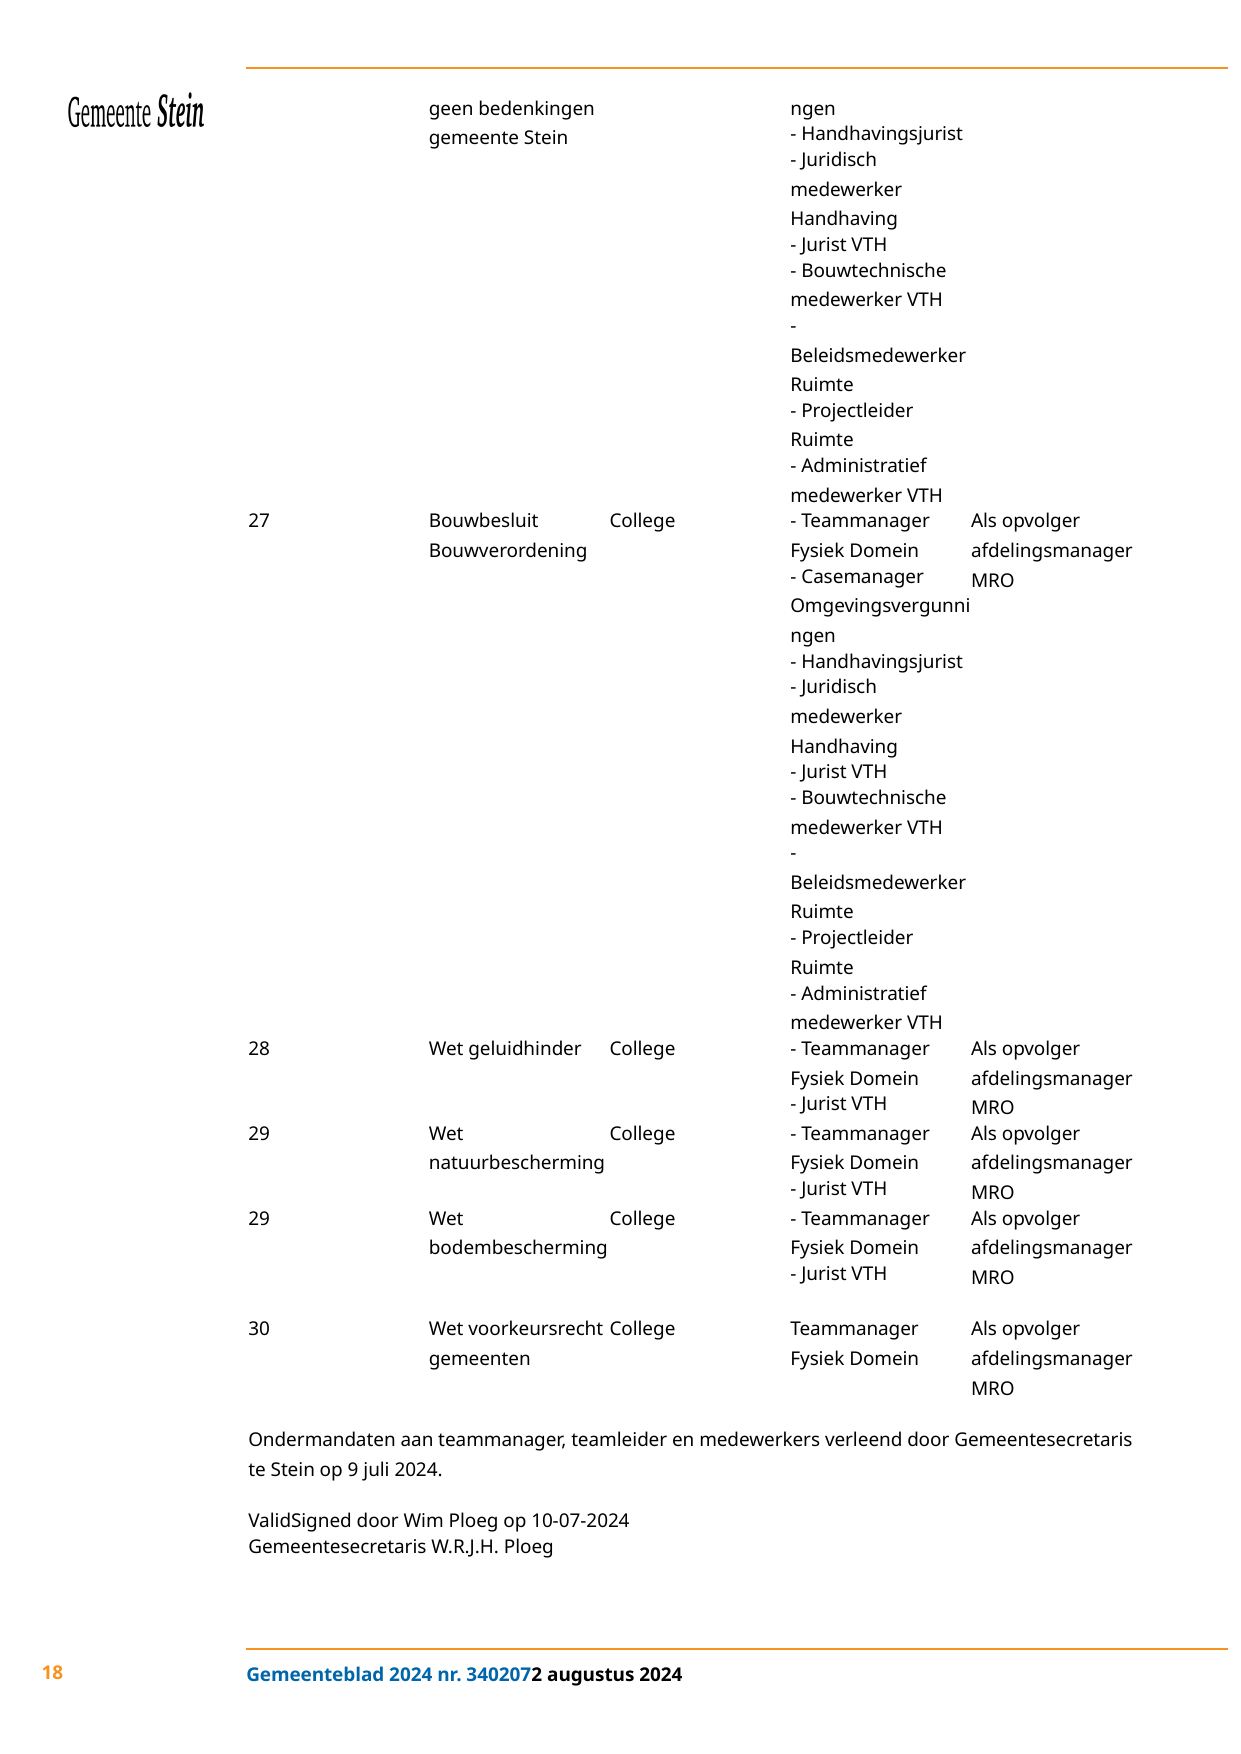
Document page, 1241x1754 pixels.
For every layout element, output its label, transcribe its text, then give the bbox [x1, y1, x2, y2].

table_cell [790, 1559, 971, 1584]
table_cell - Handhavingsjurist [790, 648, 971, 674]
table_cell Wet bodembescherming [429, 1205, 609, 1290]
table_cell [971, 1400, 1152, 1426]
table_cell [609, 1400, 790, 1426]
table_cell [609, 1481, 790, 1507]
table_cell 27 [248, 508, 429, 1035]
table_cell - Teammanager Fysiek Domein [790, 1205, 971, 1260]
table_cell [971, 1481, 1152, 1507]
table_cell [429, 1481, 609, 1507]
table_cell [609, 1290, 790, 1316]
table_cell - Beleidsmedewerker Ruimte [790, 312, 971, 397]
table_cell [609, 1584, 790, 1610]
table_cell [429, 1400, 609, 1426]
table_cell Als opvolger afdelingsmanager MRO [971, 1205, 1152, 1290]
picture [41, 47, 231, 172]
table_cell [248, 1559, 429, 1584]
table_cell - Juridisch medewerker Handhaving [790, 146, 971, 231]
table_cell College [609, 1316, 790, 1400]
table_cell - Teammanager Fysiek Domein [790, 1035, 971, 1090]
table_cell [609, 95, 790, 508]
table_cell - Handhavingsjurist [790, 121, 971, 146]
table_cell - Jurist VTH [790, 1090, 971, 1120]
table_cell Als opvolger afdelingsmanager MRO [971, 1120, 1152, 1205]
table_cell 29 [248, 1205, 429, 1290]
table_cell [429, 1584, 609, 1610]
table_cell geen bedenkingen gemeente Stein [429, 95, 609, 508]
table_cell [429, 1559, 609, 1584]
table_cell College [609, 1120, 790, 1205]
table_cell - Jurist VTH [790, 1175, 971, 1205]
table_cell - Teammanager Fysiek Domein [790, 1120, 971, 1175]
table_cell - Jurist VTH [790, 231, 971, 257]
table_cell - Projectleider Ruimte [790, 925, 971, 980]
table_cell [609, 1559, 790, 1584]
table_cell - Projectleider Ruimte [790, 397, 971, 452]
table_cell - Jurist VTH [790, 759, 971, 784]
table_cell Wet natuurbescherming [429, 1120, 609, 1205]
table_cell - Administratief medewerker VTH [790, 453, 971, 508]
table_cell - Jurist VTH [790, 1260, 971, 1290]
table_cell [790, 1584, 971, 1610]
table_cell - Teammanager Fysiek Domein [790, 508, 971, 563]
table_cell [971, 1559, 1152, 1584]
table_cell [248, 1290, 429, 1316]
table_cell - Bouwtechnische medewerker VTH [790, 784, 971, 839]
table_cell [790, 1481, 971, 1507]
table_cell [790, 1290, 971, 1316]
table_cell College [609, 508, 790, 1035]
table_cell [248, 1400, 429, 1426]
table_cell Ondermandaten aan teammanager, teamleider en medewerkers verleend door Gemeentesecretaris te Stein op 9 juli 2024. [248, 1426, 1152, 1481]
table_cell [971, 95, 1152, 508]
table_cell - Casemanager Omgevingsvergunningen [790, 563, 971, 648]
table_cell Als opvolger afdelingsmanager MRO [971, 508, 1152, 1035]
table_cell [248, 1481, 429, 1507]
table_cell [248, 95, 429, 508]
table_cell [248, 1584, 429, 1610]
table_cell Wet voorkeursrecht gemeenten [429, 1316, 609, 1400]
table_cell Wet geluidhinder [429, 1035, 609, 1120]
table_cell - Juridisch medewerker Handhaving [790, 674, 971, 758]
table_cell Als opvolger afdelingsmanager MRO [971, 1035, 1152, 1120]
table_cell College [609, 1035, 790, 1120]
table_cell - Beleidsmedewerker Ruimte [790, 840, 971, 924]
table_cell Als opvolger afdelingsmanager MRO [971, 1316, 1152, 1400]
table_cell Teammanager Fysiek Domein [790, 1316, 971, 1400]
table_cell ngen [790, 95, 971, 121]
table_cell [790, 1400, 971, 1426]
table_cell Bouwbesluit Bouwverordening [429, 508, 609, 1035]
table_cell - Bouwtechnische medewerker VTH [790, 257, 971, 312]
table_cell 30 [248, 1316, 429, 1400]
table_cell - Administratief medewerker VTH [790, 980, 971, 1035]
table_cell ValidSigned door Wim Ploeg op 10-07-2024 [248, 1507, 1152, 1533]
table_cell [971, 1584, 1152, 1610]
table_cell [429, 1290, 609, 1316]
table_cell 29 [248, 1120, 429, 1205]
table_cell College [609, 1205, 790, 1290]
table_cell [971, 1290, 1152, 1316]
table_cell 28 [248, 1035, 429, 1120]
table_cell Gemeentesecretaris W.R.J.H. Ploeg [248, 1533, 1152, 1559]
